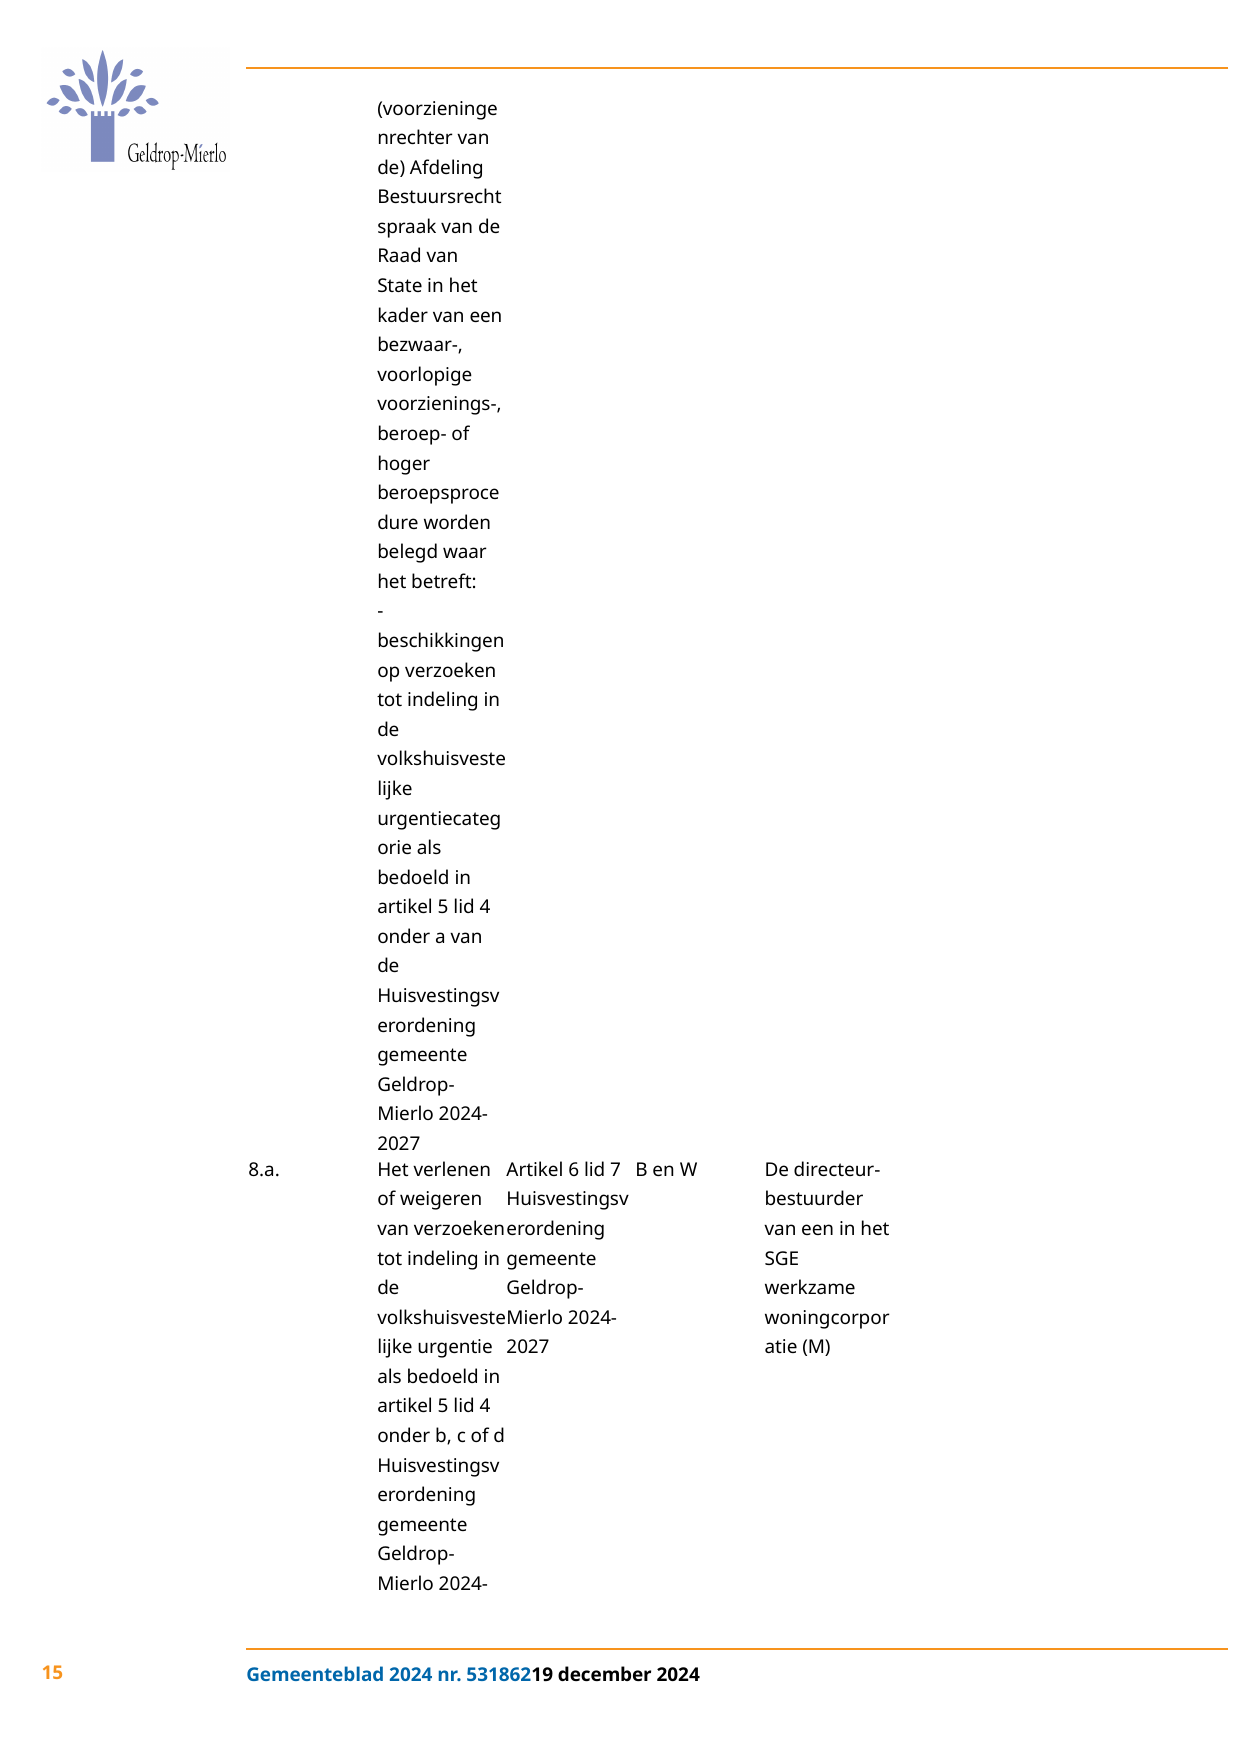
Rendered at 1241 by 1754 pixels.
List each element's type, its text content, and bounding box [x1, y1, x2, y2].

table_cell [894, 1156, 1022, 1596]
table_header [506, 95, 635, 1156]
table_cell B en W [635, 1156, 764, 1596]
table_header [635, 95, 764, 1156]
table_cell Het verlenen of weigeren van verzoeken tot indeling in de volkshuisvestelijke urgentie als bedoeld in artikel 5 lid 4 onder b, c of d Huisvestingsverordening gemeente Geldrop- Mierlo 2024- [377, 1156, 506, 1596]
table_header [764, 95, 893, 1156]
table_cell Artikel 6 lid 7 Huisvestingsverordening gemeente Geldrop-Mierlo 2024-2027 [506, 1156, 635, 1596]
table_header [894, 95, 1022, 1156]
table_header (voorzieningenrechter van de) Afdeling Bestuursrechtspraak van de Raad van State in het kader van een bezwaar-, voorlopige voorzienings-, beroep- of hoger beroepsprocedure worden belegd waar het betreft: - beschikkingen op verzoeken tot indeling in de volkshuisvestelijke urgentiecategorie als bedoeld in artikel 5 lid 4 onder a van de Huisvestingsverordening gemeente Geldrop-Mierlo 2024-2027 [377, 95, 506, 1156]
table_cell De directeur-bestuurder van een in het SGE werkzame woningcorporatie (M) [764, 1156, 893, 1596]
table_cell [1023, 1156, 1152, 1596]
table_cell 8.a. [248, 1156, 377, 1596]
table_header [248, 95, 377, 1156]
picture [41, 47, 231, 172]
table_header [1023, 95, 1152, 1156]
